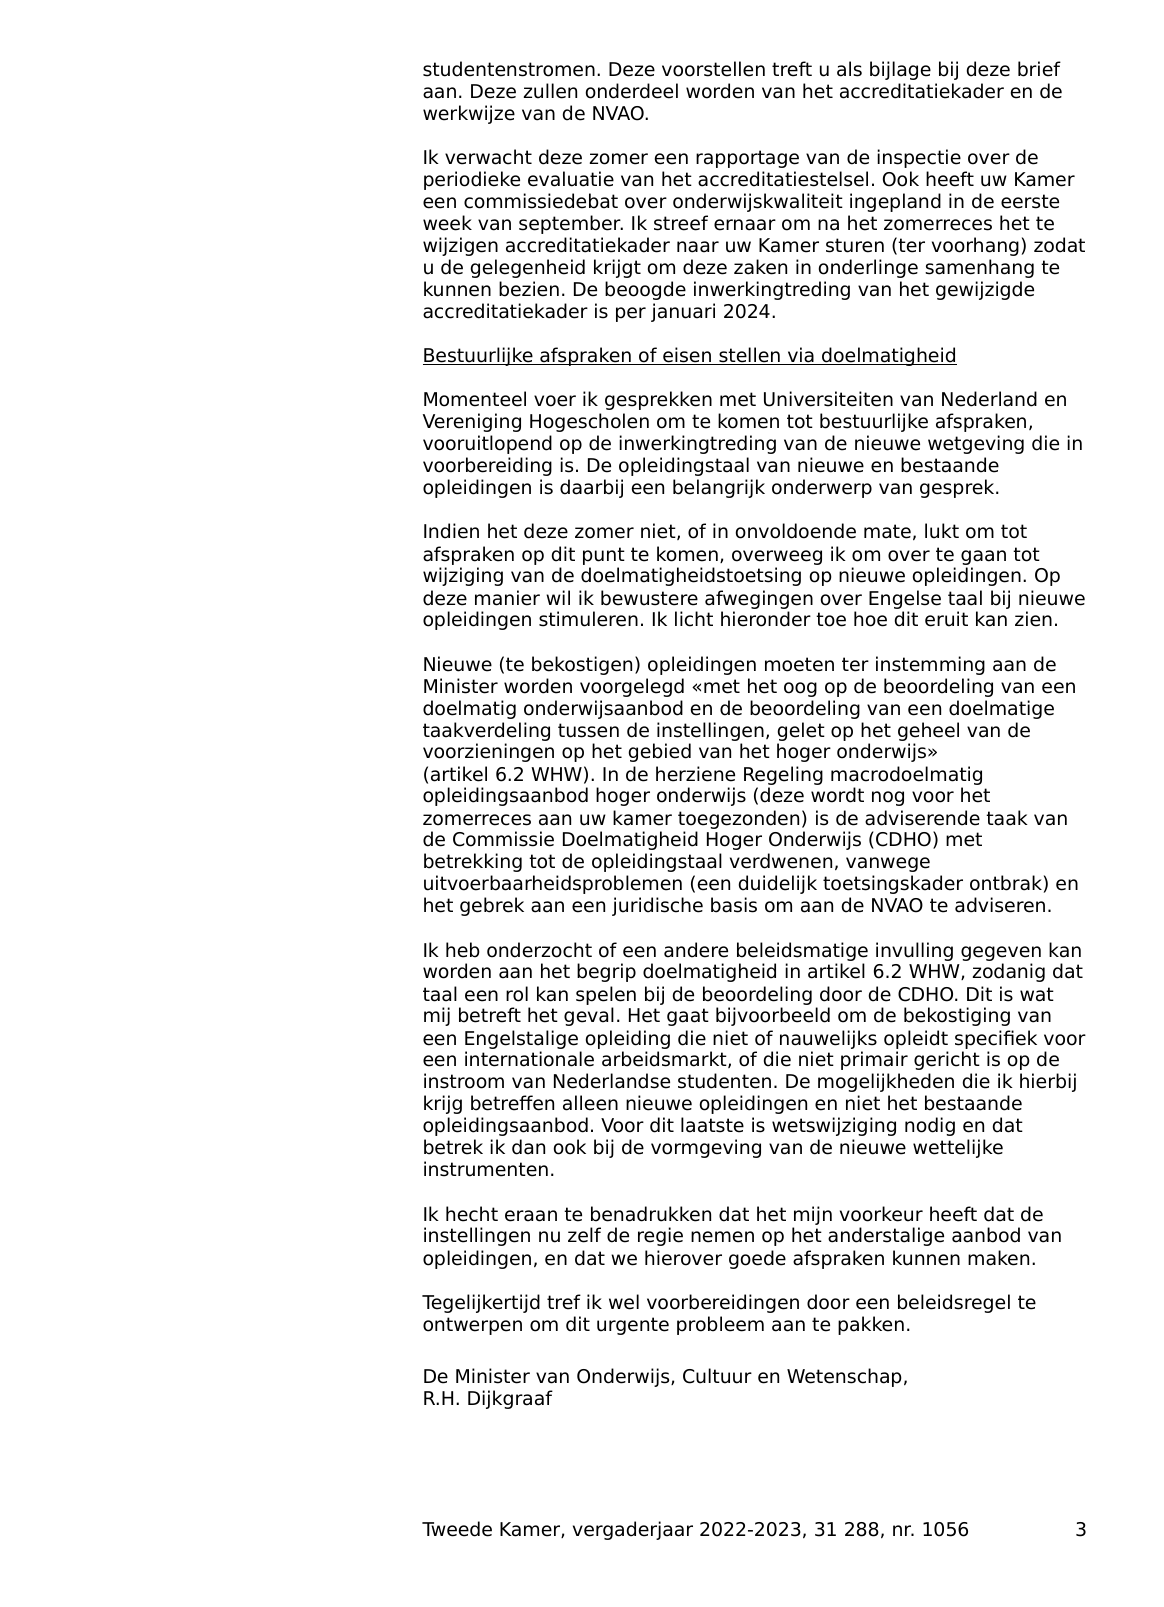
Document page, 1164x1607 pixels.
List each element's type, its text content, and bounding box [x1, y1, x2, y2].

text studentenstromen. Deze voorstellen treft u als bijlage bij deze brief aan. Deze zullen onderdeel worden van het accreditatiekader en de werkwijze van de NVAO. [422, 59, 1087, 125]
text Indien het deze zomer niet, of in onvoldoende mate, lukt om tot afspraken op dit punt te komen, overweeg ik om over te gaan tot wijziging van de doelmatigheidstoetsing op nieuwe opleidingen. Op deze manier wil ik bewustere afwegingen over Engelse taal bij nieuwe opleidingen stimuleren. Ik licht hieronder toe hoe dit eruit kan zien. [422, 521, 1087, 631]
subtitle Bestuurlijke afspraken of eisen stellen via doelmatigheid [422, 345, 1087, 367]
text Tegelijkertijd tref ik wel voorbereidingen door een beleidsregel te ontwerpen om dit urgente probleem aan te pakken. [422, 1292, 1087, 1336]
text Nieuwe (te bekostigen) opleidingen moeten ter instemming aan de Minister worden voorgelegd «met het oog op de beoordeling van een doelmatig onderwijsaanbod en de beoordeling van een doelmatige taakverdeling tussen de instellingen, gelet op het geheel van de voorzieningen op het gebied van het hoger onderwijs» (artikel 6.2 WHW). In de herziene Regeling macrodoelmatig opleidingsaanbod hoger onderwijs (deze wordt nog voor het zomerreces aan uw kamer toegezonden) is de adviserende taak van de Commissie Doelmatigheid Hoger Onderwijs (CDHO) met betrekking tot de opleidingstaal verdwenen, vanwege uitvoerbaarheidsproblemen (een duidelijk toetsingskader ontbrak) en het gebrek aan een juridische basis om aan de NVAO te adviseren. [422, 653, 1087, 917]
text De Minister van Onderwijs, Cultuur en Wetenschap, R.H. Dijkgraaf [422, 1366, 1087, 1409]
text Ik hecht eraan te benadrukken dat het mijn voorkeur heeft dat de instellingen nu zelf de regie nemen op het anderstalige aanbod van opleidingen, en dat we hierover goede afspraken kunnen maken. [422, 1203, 1087, 1269]
text Ik heb onderzocht of een andere beleidsmatige invulling gegeven kan worden aan het begrip doelmatigheid in artikel 6.2 WHW, zodanig dat taal een rol kan spelen bij de beoordeling door de CDHO. Dit is wat mij betreft het geval. Het gaat bijvoorbeeld om de bekostiging van een Engelstalige opleiding die niet of nauwelijks opleidt specifiek voor een internationale arbeidsmarkt, of die niet primair gericht is op de instroom van Nederlandse studenten. De mogelijkheden die ik hierbij krijg betreffen alleen nieuwe opleidingen en niet het bestaande opleidingsaanbod. Voor dit laatste is wetswijziging nodig en dat betrek ik dan ook bij de vormgeving van de nieuwe wettelijke instrumenten. [422, 939, 1087, 1181]
text Ik verwacht deze zomer een rapportage van de inspectie over de periodieke evaluatie van het accreditatiestelsel. Ook heeft uw Kamer een commissiedebat over onderwijskwaliteit ingepland in de eerste week van september. Ik streef ernaar om na het zomerreces het te wijzigen accreditatiekader naar uw Kamer sturen (ter voorhang) zodat u de gelegenheid krijgt om deze zaken in onderlinge samenhang te kunnen bezien. De beoogde inwerkingtreding van het gewijzigde accreditatiekader is per januari 2024. [422, 147, 1087, 323]
text Momenteel voer ik gesprekken met Universiteiten van Nederland en Vereniging Hogescholen om te komen tot bestuurlijke afspraken, vooruitlopend op de inwerkingtreding van de nieuwe wetgeving die in voorbereiding is. De opleidingstaal van nieuwe en bestaande opleidingen is daarbij een belangrijk onderwerp van gesprek. [422, 389, 1087, 499]
